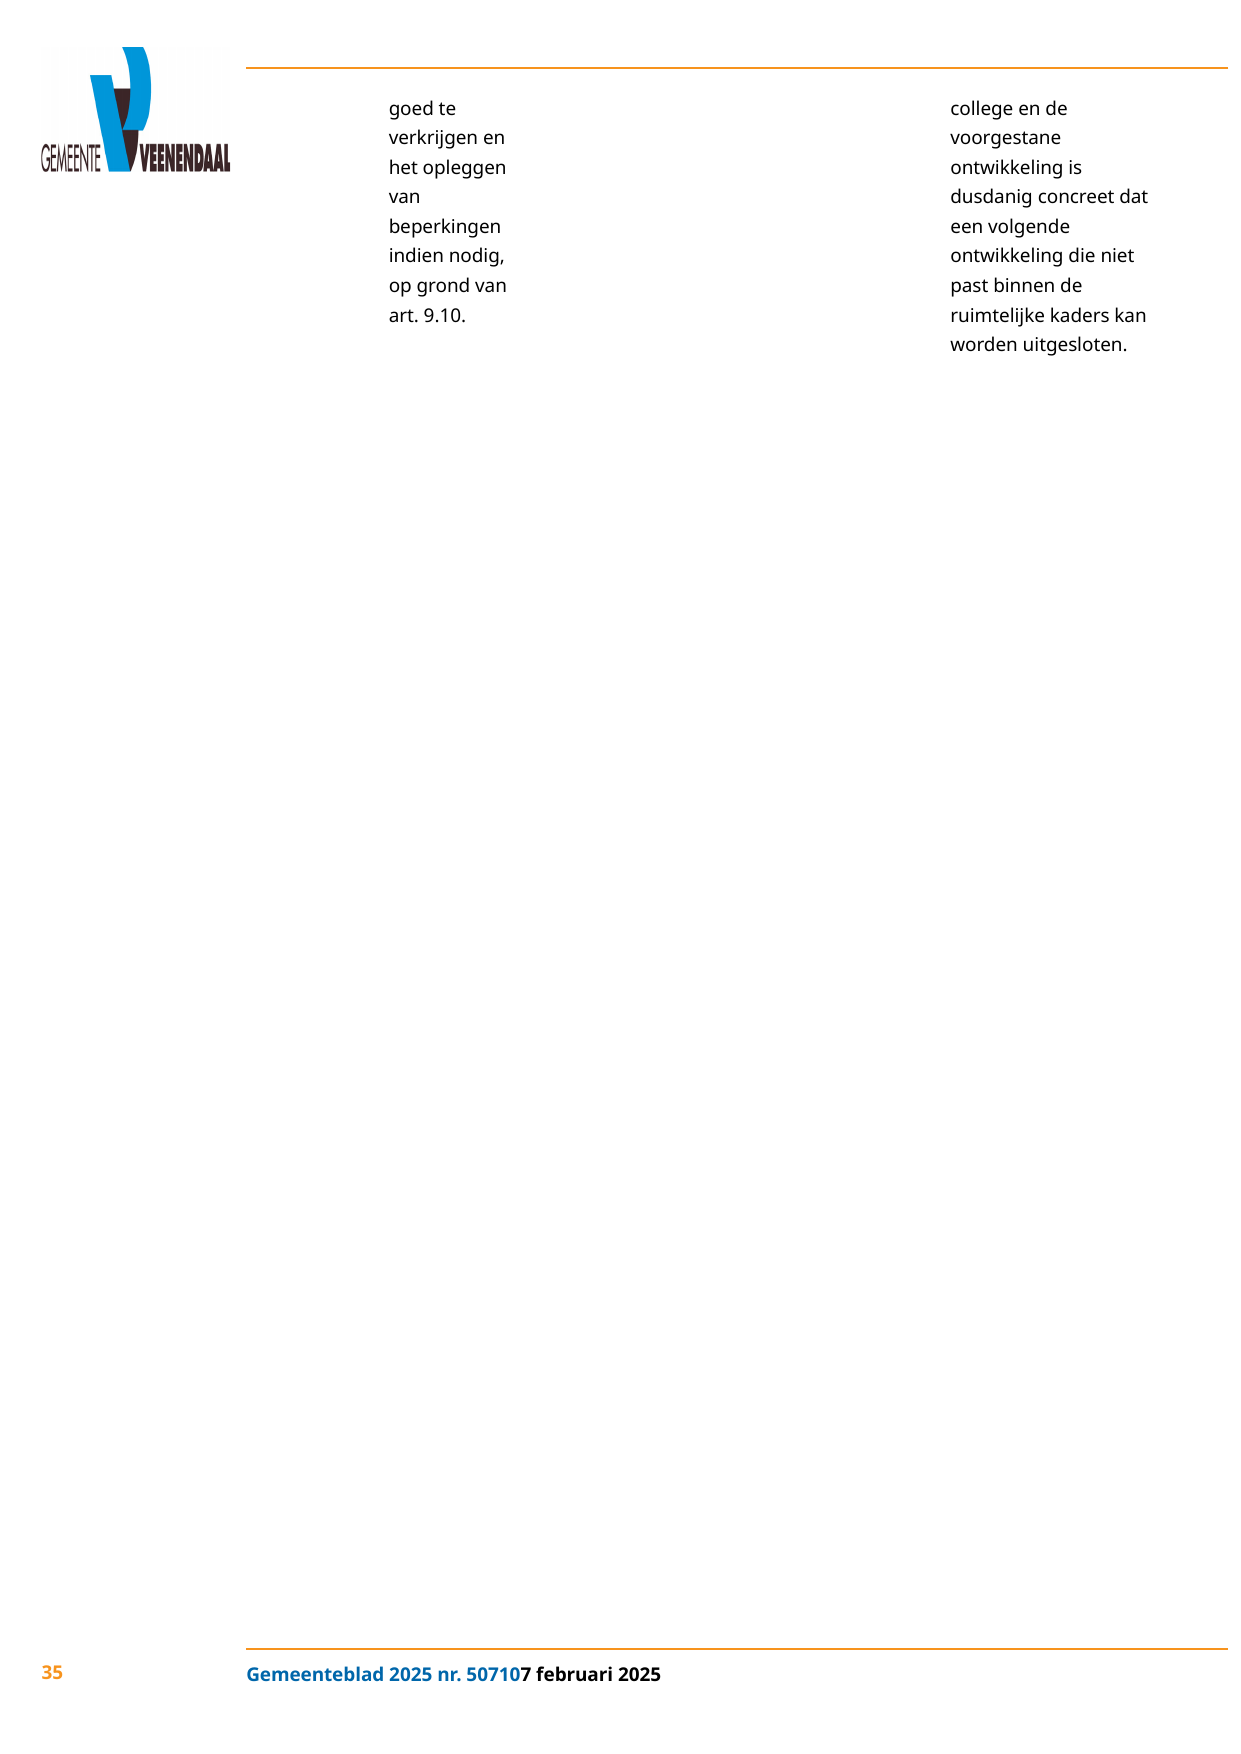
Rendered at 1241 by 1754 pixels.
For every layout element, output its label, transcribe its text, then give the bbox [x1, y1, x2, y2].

table_cell [529, 95, 669, 357]
table_cell goed te verkrijgen en het opleggen van beperkingen indien nodig, op grond van art. 9.10. [389, 95, 529, 357]
picture [123, 47, 231, 172]
table_cell college en de voorgestane ontwikkeling is dusdanig concreet dat een volgende ontwikkeling die niet past binnen de ruimtelijke kaders kan worden uitgesloten. [950, 95, 1152, 357]
picture [41, 47, 130, 172]
table_cell [248, 95, 388, 357]
table_cell [669, 95, 810, 357]
table_cell [810, 95, 950, 357]
